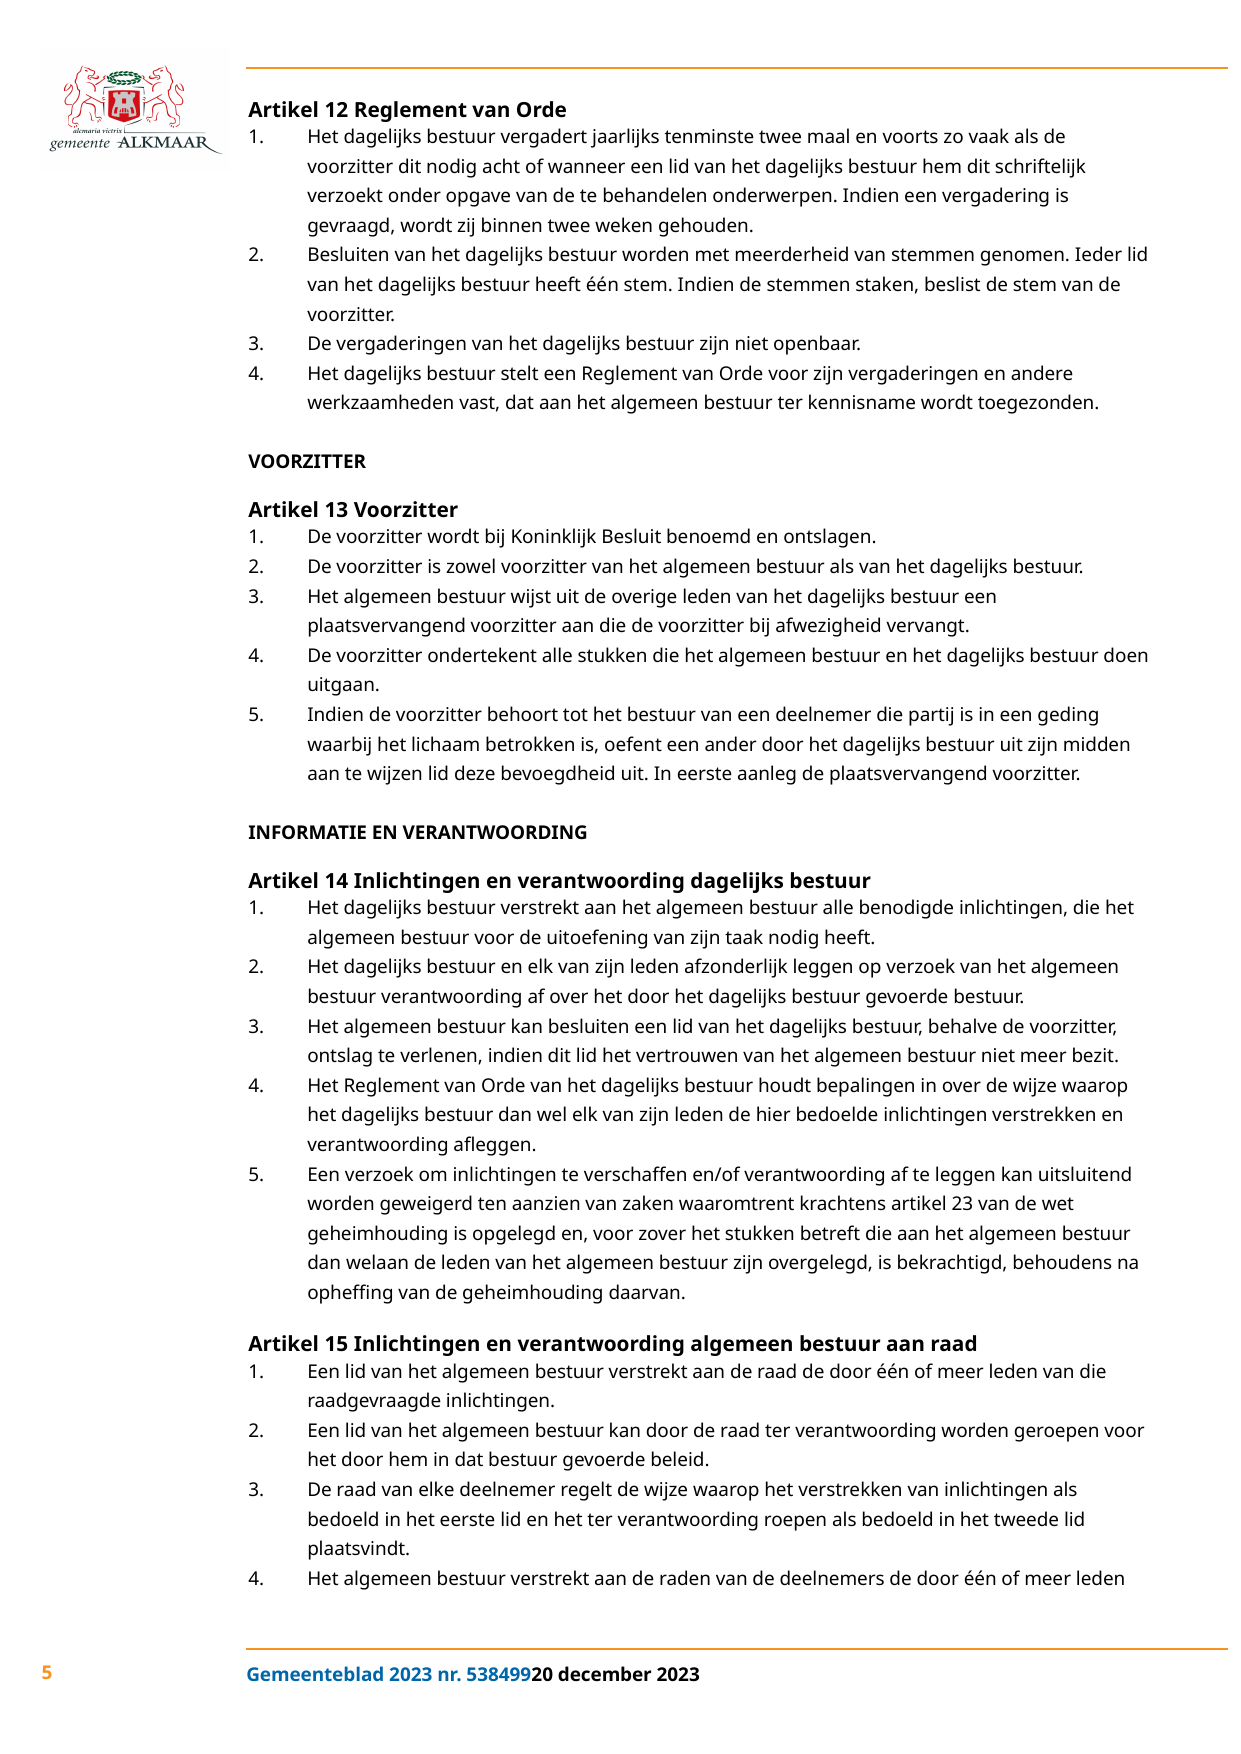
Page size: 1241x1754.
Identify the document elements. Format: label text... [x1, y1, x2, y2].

text Artikel 13 Voorzitter [248, 495, 1152, 524]
list Het algemeen bestuur verstrekt aan de raden van de deelnemers de door één of meer leden [248, 1565, 1152, 1591]
list Het dagelijks bestuur vergadert jaarlijks tenminste twee maal en voorts zo vaak als de voorzitter dit nodig acht of wanneer een lid van het dagelijks bestuur hem dit schriftelijk verzoekt onder opgave van de te behandelen onderwerpen. Indien een vergadering is gevraagd, wordt zij binnen twee weken gehouden. [248, 123, 1152, 238]
list Het dagelijks bestuur verstrekt aan het algemeen bestuur alle benodigde inlichtingen, die het algemeen bestuur voor de uitoefening van zijn taak nodig heeft. [248, 894, 1152, 950]
list Indien de voorzitter behoort tot het bestuur van een deelnemer die partij is in een geding waarbij het lichaam betrokken is, oefent een ander door het dagelijks bestuur uit zijn midden aan te wijzen lid deze bevoegdheid uit. In eerste aanleg de plaatsvervangend voorzitter. [248, 701, 1152, 786]
list Een lid van het algemeen bestuur kan door de raad ter verantwoording worden geroepen voor het door hem in dat bestuur gevoerde beleid. [248, 1417, 1152, 1472]
list Het Reglement van Orde van het dagelijks bestuur houdt bepalingen in over de wijze waarop het dagelijks bestuur dan wel elk van zijn leden de hier bedoelde inlichtingen verstrekken en verantwoording afleggen. [248, 1072, 1152, 1157]
picture [41, 47, 231, 172]
text INFORMATIE EN VERANTWOORDING [248, 819, 1152, 845]
text Artikel 14 Inlichtingen en verantwoording dagelijks bestuur [248, 866, 1152, 894]
list Het algemeen bestuur kan besluiten een lid van het dagelijks bestuur, behalve de voorzitter, ontslag te verlenen, indien dit lid het vertrouwen van het algemeen bestuur niet meer bezit. [248, 1013, 1152, 1068]
text Artikel 12 Reglement van Orde [248, 95, 1152, 123]
text Artikel 15 Inlichtingen en verantwoording algemeen bestuur aan raad [248, 1329, 1152, 1358]
list De voorzitter is zowel voorzitter van het algemeen bestuur als van het dagelijks bestuur. [248, 553, 1152, 579]
list Het dagelijks bestuur stelt een Reglement van Orde voor zijn vergaderingen en andere werkzaamheden vast, dat aan het algemeen bestuur ter kennisname wordt toegezonden. [248, 360, 1152, 415]
list Een verzoek om inlichtingen te verschaffen en/of verantwoording af te leggen kan uitsluitend worden geweigerd ten aanzien van zaken waaromtrent krachtens artikel 23 van de wet geheimhouding is opgelegd en, voor zover het stukken betreft die aan het algemeen bestuur dan welaan de leden van het algemeen bestuur zijn overgelegd, is bekrachtigd, behoudens na opheffing van de geheimhouding daarvan. [248, 1161, 1152, 1305]
list Het dagelijks bestuur en elk van zijn leden afzonderlijk leggen op verzoek van het algemeen bestuur verantwoording af over het door het dagelijks bestuur gevoerde bestuur. [248, 954, 1152, 1009]
list Het algemeen bestuur wijst uit de overige leden van het dagelijks bestuur een plaatsvervangend voorzitter aan die de voorzitter bij afwezigheid vervangt. [248, 583, 1152, 638]
list De vergaderingen van het dagelijks bestuur zijn niet openbaar. [248, 330, 1152, 356]
list De raad van elke deelnemer regelt de wijze waarop het verstrekken van inlichtingen als bedoeld in het eerste lid en het ter verantwoording roepen als bedoeld in het tweede lid plaatsvindt. [248, 1476, 1152, 1561]
text VOORZITTER [248, 449, 1152, 474]
list De voorzitter wordt bij Koninklijk Besluit benoemd en ontslagen. [248, 524, 1152, 549]
list Een lid van het algemeen bestuur verstrekt aan de raad de door één of meer leden van die raadgevraagde inlichtingen. [248, 1358, 1152, 1413]
list De voorzitter ondertekent alle stukken die het algemeen bestuur en het dagelijks bestuur doen uitgaan. [248, 642, 1152, 697]
list Besluiten van het dagelijks bestuur worden met meerderheid van stemmen genomen. Ieder lid van het dagelijks bestuur heeft één stem. Indien de stemmen staken, beslist de stem van de voorzitter. [248, 242, 1152, 326]
